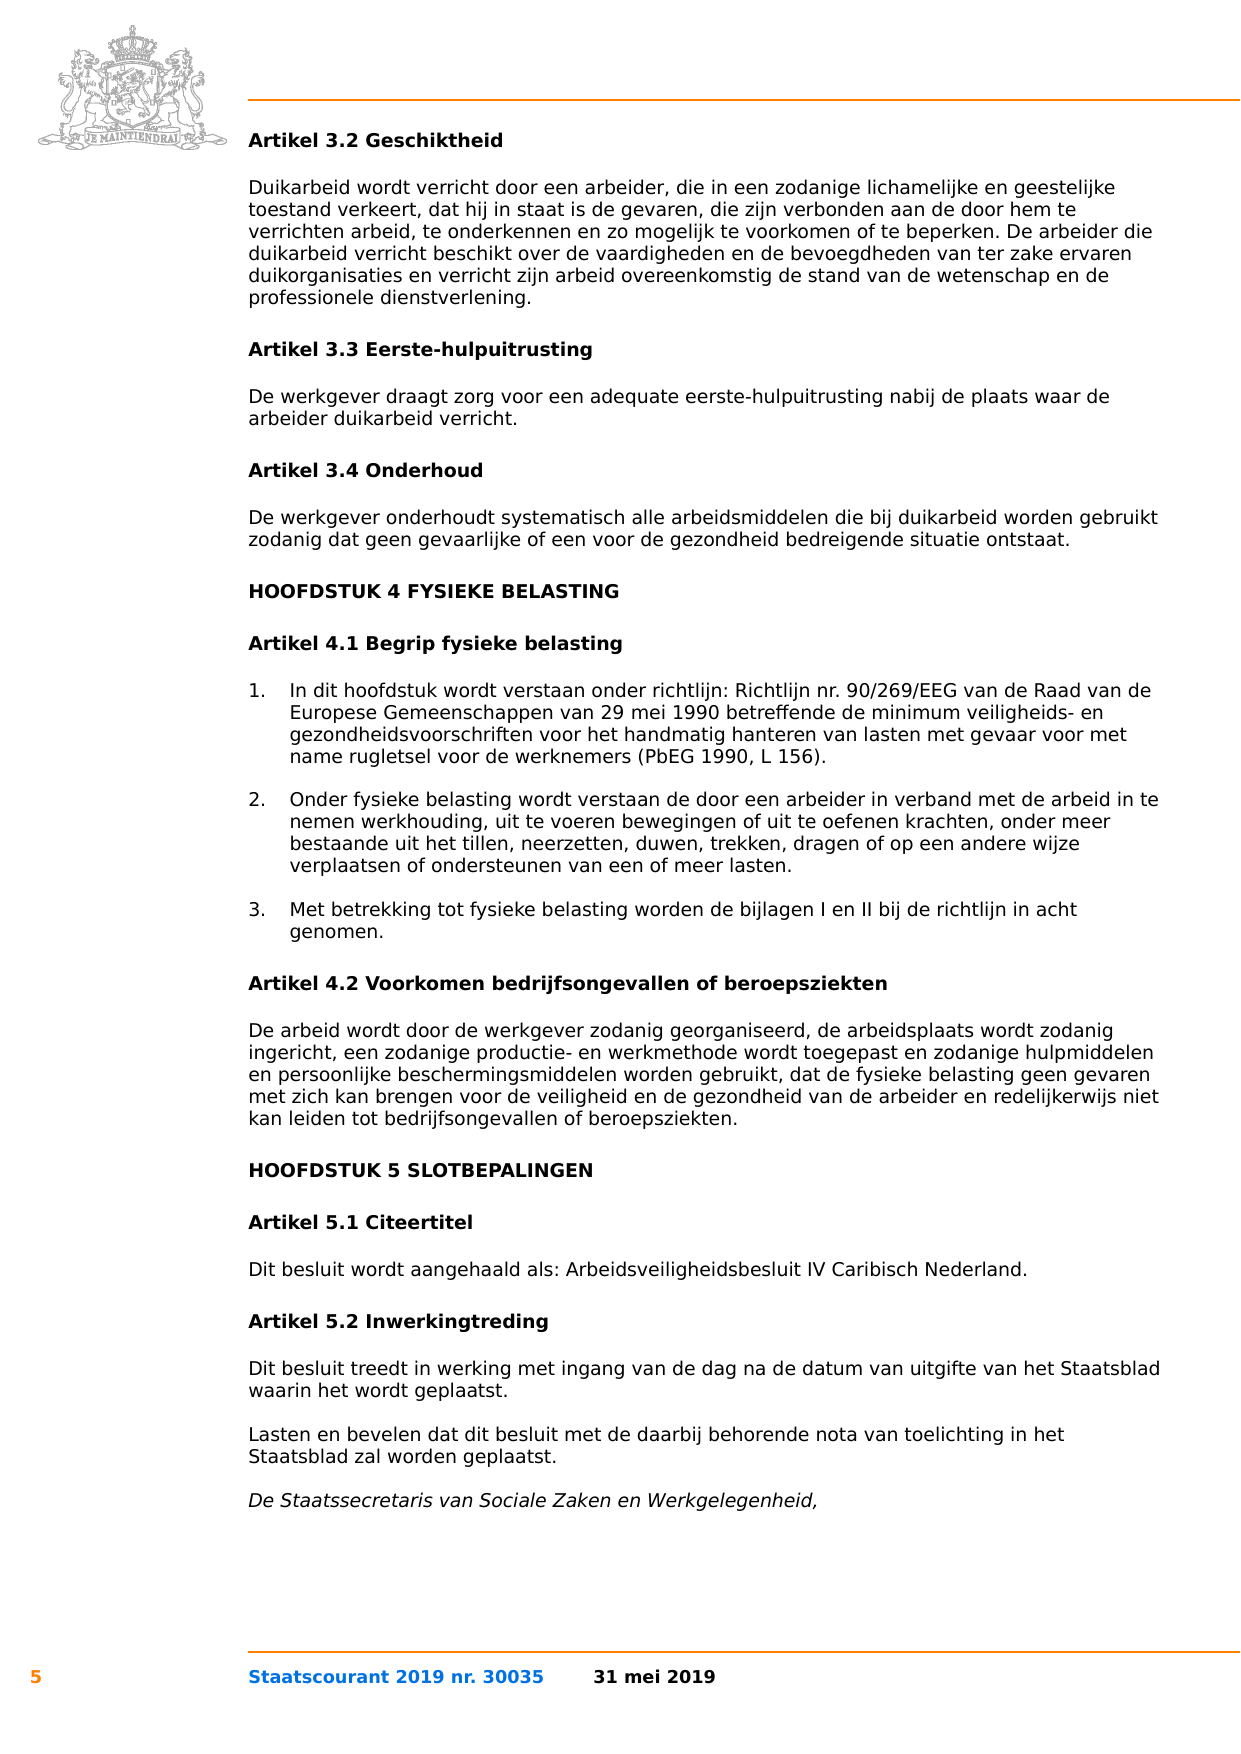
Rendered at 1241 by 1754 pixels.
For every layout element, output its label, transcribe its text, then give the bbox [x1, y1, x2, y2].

text De werkgever onderhoudt systematisch alle arbeidsmiddelen die bij duikarbeid worden gebruikt zodanig dat geen gevaarlijke of een voor de gezondheid bedreigende situatie ontstaat. [248, 507, 1163, 551]
subtitle Artikel 4.2 Voorkomen bedrijfsongevallen of beroepsziekten [248, 973, 1163, 995]
text 1. In dit hoofdstuk wordt verstaan onder richtlijn: Richtlijn nr. 90/269/EEG van de Raad van de Europese Gemeenschappen van 29 mei 1990 betreffende de minimum veiligheids- en gezondheidsvoorschriften voor het handmatig hanteren van lasten met gevaar voor met name rugletsel voor de werknemers (PbEG 1990, L 156). [248, 679, 1163, 767]
subtitle Artikel 5.2 Inwerkingtreding [248, 1311, 1163, 1333]
text De arbeid wordt door de werkgever zodanig georganiseerd, de arbeidsplaats wordt zodanig ingericht, een zodanige productie- en werkmethode wordt toegepast en zodanige hulpmiddelen en persoonlijke beschermingsmiddelen worden gebruikt, dat de fysieke belasting geen gevaren met zich kan brengen voor de veiligheid en de gezondheid van de arbeider en redelijkerwijs niet kan leiden tot bedrijfsongevallen of beroepsziekten. [248, 1020, 1163, 1130]
text 3. Met betrekking tot fysieke belasting worden de bijlagen I en II bij de richtlijn in acht genomen. [248, 899, 1163, 943]
text Dit besluit treedt in werking met ingang van de dag na de datum van uitgifte van het Staatsblad waarin het wordt geplaatst. [248, 1358, 1163, 1402]
picture [38, 25, 227, 150]
subtitle Artikel 5.1 Citeertitel [248, 1212, 1163, 1234]
subtitle Artikel 3.2 Geschiktheid [248, 130, 1163, 152]
text De werkgever draagt zorg voor een adequate eerste-hulpuitrusting nabij de plaats waar de arbeider duikarbeid verricht. [248, 386, 1163, 430]
subtitle HOOFDSTUK 5 SLOTBEPALINGEN [248, 1160, 1163, 1182]
text Lasten en bevelen dat dit besluit met de daarbij behorende nota van toelichting in het Staatsblad zal worden geplaatst. [248, 1424, 1163, 1468]
subtitle Artikel 3.3 Eerste-hulpuitrusting [248, 339, 1163, 361]
subtitle Artikel 3.4 Onderhoud [248, 460, 1163, 482]
subtitle HOOFDSTUK 4 FYSIEKE BELASTING [248, 581, 1163, 603]
subtitle Artikel 4.1 Begrip fysieke belasting [248, 633, 1163, 654]
text Dit besluit wordt aangehaald als: Arbeidsveiligheidsbesluit IV Caribisch Nederland. [248, 1259, 1163, 1281]
text Duikarbeid wordt verricht door een arbeider, die in een zodanige lichamelijke en geestelijke toestand verkeert, dat hij in staat is de gevaren, die zijn verbonden aan de door hem te verrichten arbeid, te onderkennen en zo mogelijk te voorkomen of te beperken. De arbeider die duikarbeid verricht beschikt over de vaardigheden en de bevoegdheden van ter zake ervaren duikorganisaties en verricht zijn arbeid overeenkomstig de stand van de wetenschap en de professionele dienstverlening. [248, 177, 1163, 309]
text De Staatssecretaris van Sociale Zaken en Werkgelegenheid, [248, 1489, 1163, 1512]
text 2. Onder fysieke belasting wordt verstaan de door een arbeider in verband met de arbeid in te nemen werkhouding, uit te voeren bewegingen of uit te oefenen krachten, onder meer bestaande uit het tillen, neerzetten, duwen, trekken, dragen of op een andere wijze verplaatsen of ondersteunen van een of meer lasten. [248, 789, 1163, 877]
